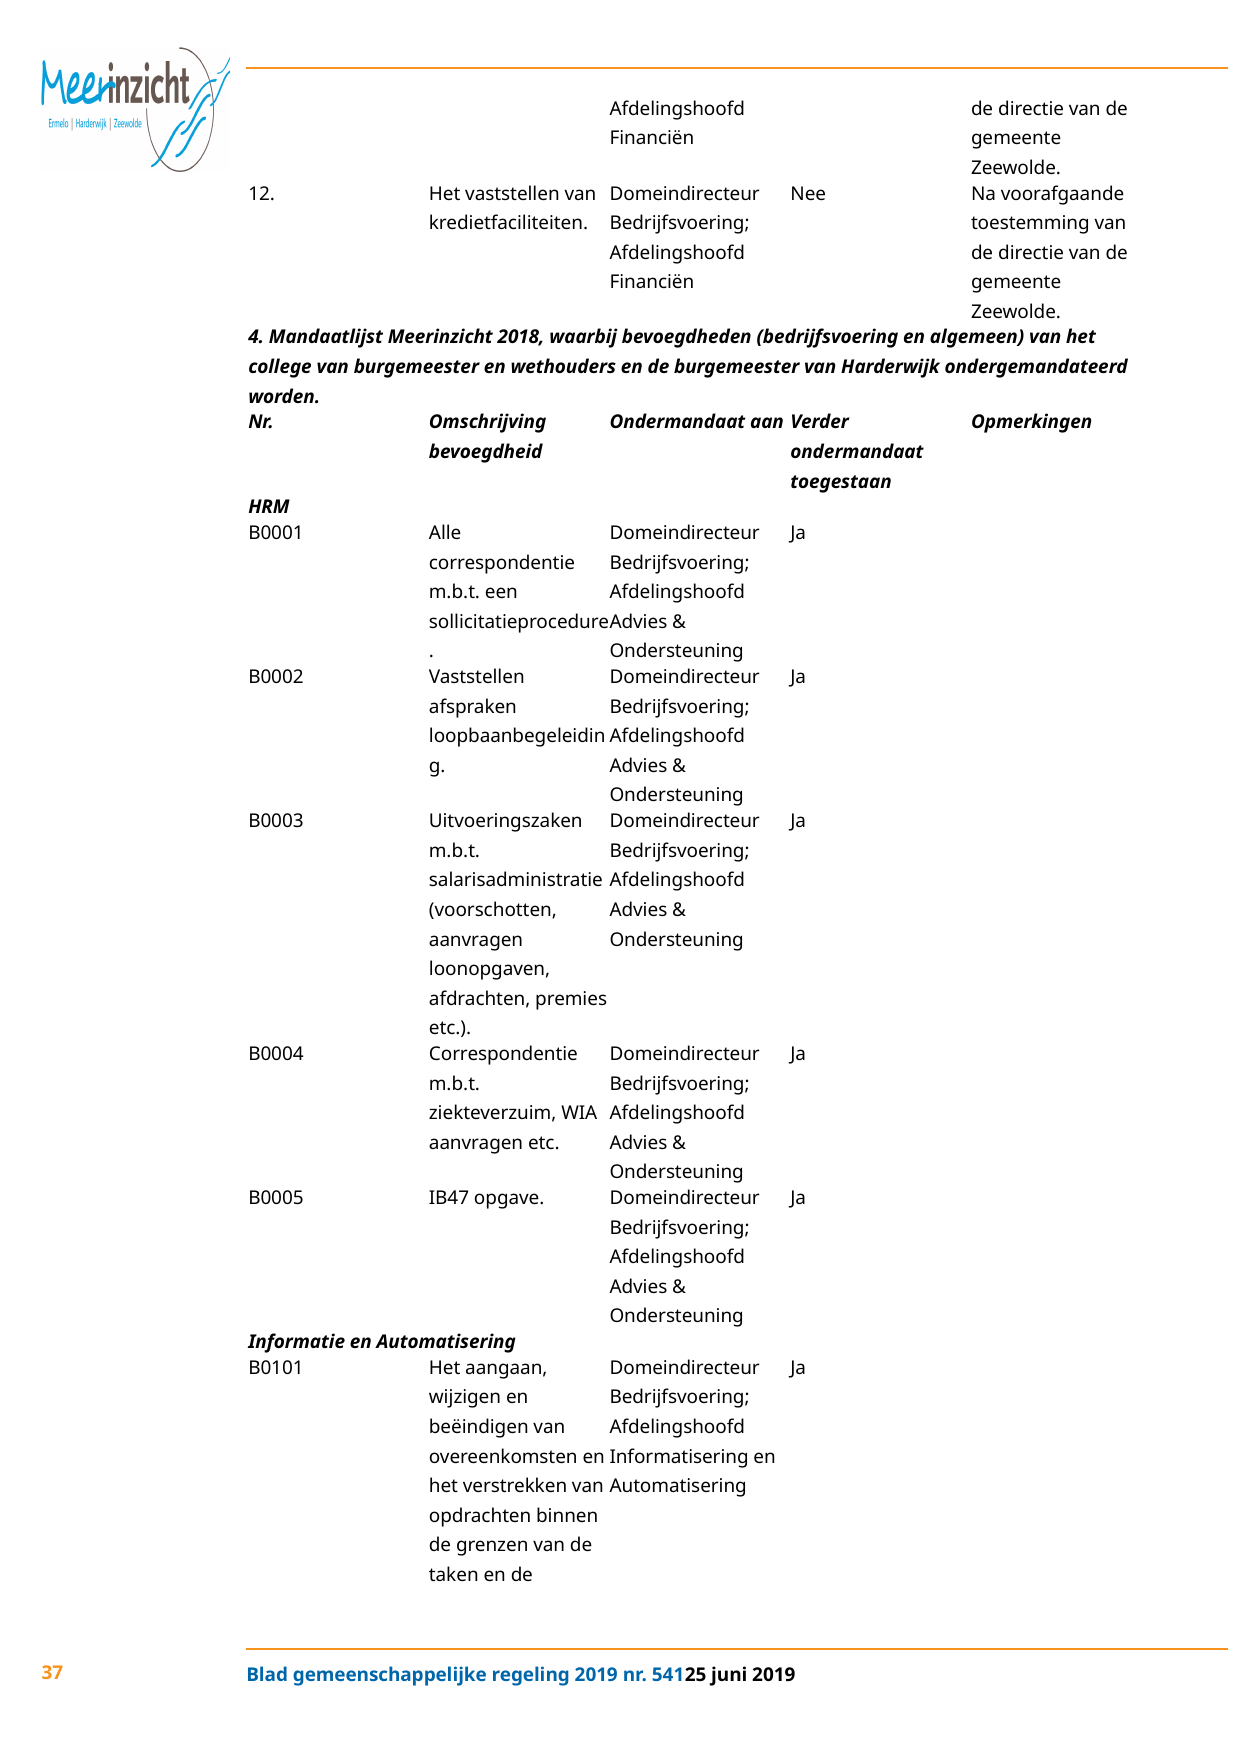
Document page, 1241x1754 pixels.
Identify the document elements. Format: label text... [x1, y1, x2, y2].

table_cell [790, 95, 971, 180]
table_cell Domeindirecteur Bedrijfsvoering; Afdelingshoofd Advies & Ondersteuning [609, 519, 790, 663]
table_cell Afdelingshoofd Financiën [609, 95, 790, 180]
table_cell 4. Mandaatlijst Meerinzicht 2018, waarbij bevoegdheden (bedrijfsvoering en algemeen) van het college van burgemeester en wethouders en de burgemeester van Harderwijk ondergemandateerd worden. [248, 324, 1152, 409]
table_cell B0101 [248, 1354, 429, 1587]
table_cell [429, 95, 609, 180]
picture [41, 47, 231, 172]
table_cell HRM [248, 494, 429, 519]
table_cell Verder ondermandaat toegestaan [790, 409, 971, 493]
table_cell Opmerkingen [971, 409, 1152, 493]
table_cell [429, 494, 609, 519]
table_cell Domeindirecteur Bedrijfsvoering; Afdelingshoofd Advies & Ondersteuning [609, 663, 790, 807]
table_cell Ja [790, 1040, 971, 1184]
table_cell [971, 663, 1152, 807]
table_cell Alle correspondentie m.b.t. een sollicitatieprocedure. [429, 519, 609, 663]
table_cell [971, 494, 1152, 519]
table_cell Het vaststellen van kredietfaciliteiten. [429, 180, 609, 324]
table_cell [971, 519, 1152, 663]
table_cell Het aangaan, wijzigen en beëindigen van overeenkomsten en het verstrekken van opdrachten binnen de grenzen van de taken en de [429, 1354, 609, 1587]
table_cell Domeindirecteur Bedrijfsvoering; Afdelingshoofd Advies & Ondersteuning [609, 1184, 790, 1328]
table_cell 12. [248, 180, 429, 324]
table_cell Nee [790, 180, 971, 324]
table_cell Domeindirecteur Bedrijfsvoering; Afdelingshoofd Informatisering en Automatisering [609, 1354, 790, 1587]
table_cell [790, 494, 971, 519]
table_cell [609, 494, 790, 519]
table_cell Informatie en Automatisering [248, 1328, 1152, 1354]
table_cell Ja [790, 1184, 971, 1328]
table_cell Ja [790, 519, 971, 663]
table_cell B0005 [248, 1184, 429, 1328]
table_cell Domeindirecteur Bedrijfsvoering; Afdelingshoofd Advies & Ondersteuning [609, 1040, 790, 1184]
table_cell Uitvoeringszaken m.b.t. salarisadministratie (voorschotten, aanvragen loonopgaven, afdrachten, premies etc.). [429, 808, 609, 1040]
table_cell Ondermandaat aan [609, 409, 790, 493]
table_cell Na voorafgaande toestemming van de directie van de gemeente Zeewolde. [971, 180, 1152, 324]
table_cell [971, 1040, 1152, 1184]
table_cell Vaststellen afspraken loopbaanbegeleiding. [429, 663, 609, 807]
table_cell B0003 [248, 808, 429, 1040]
table_cell [971, 808, 1152, 1040]
table_cell Ja [790, 663, 971, 807]
table_cell Domeindirecteur Bedrijfsvoering; Afdelingshoofd Advies & Ondersteuning [609, 808, 790, 1040]
table_cell B0002 [248, 663, 429, 807]
table_cell Correspondentie m.b.t. ziekteverzuim, WIA aanvragen etc. [429, 1040, 609, 1184]
table_cell Domeindirecteur Bedrijfsvoering; Afdelingshoofd Financiën [609, 180, 790, 324]
table_cell Ja [790, 808, 971, 1040]
table_cell Ja [790, 1354, 971, 1587]
table_cell Nr. [248, 409, 429, 493]
table_cell [248, 95, 429, 180]
table_cell B0001 [248, 519, 429, 663]
table_cell de directie van de gemeente Zeewolde. [971, 95, 1152, 180]
table_cell Omschrijving bevoegdheid [429, 409, 609, 493]
table_cell [971, 1354, 1152, 1587]
table_cell [971, 1184, 1152, 1328]
table_cell IB47 opgave. [429, 1184, 609, 1328]
table_cell B0004 [248, 1040, 429, 1184]
